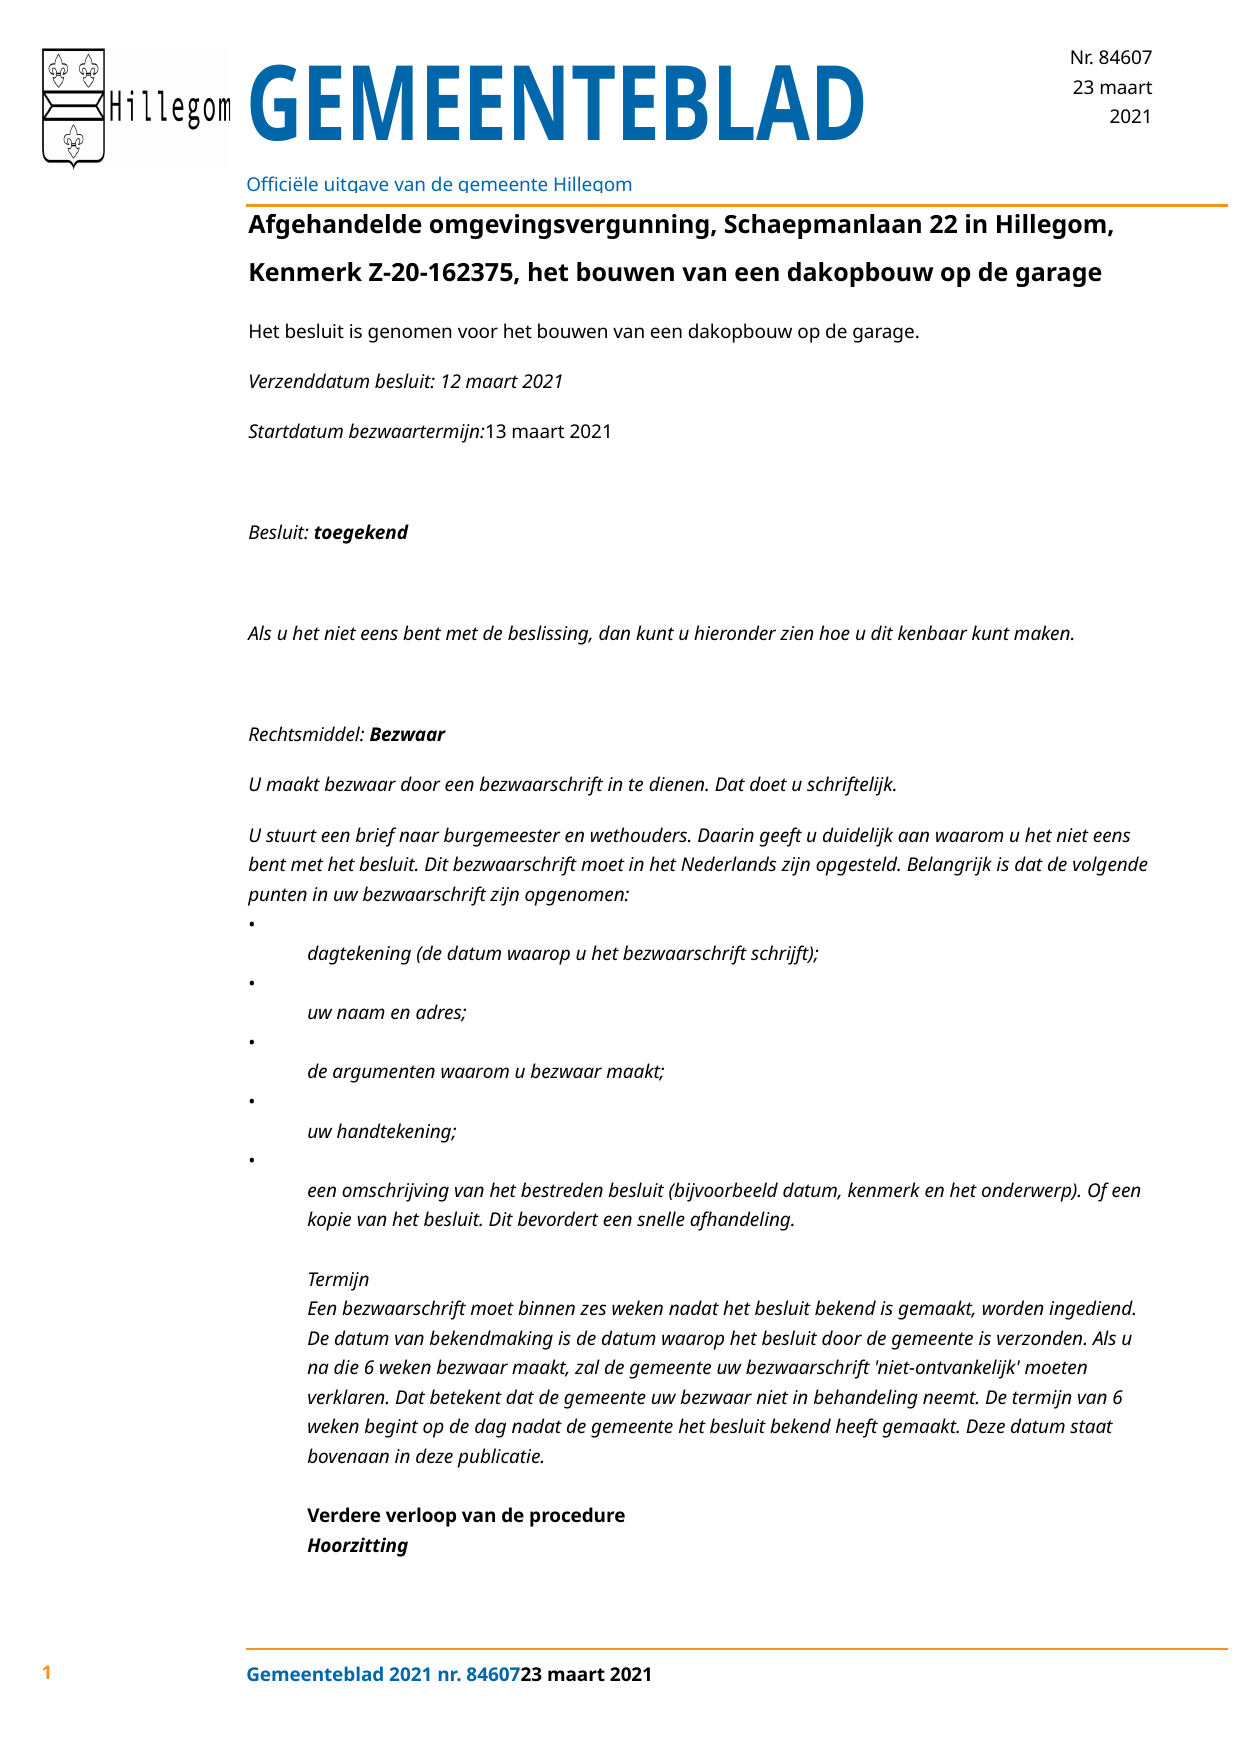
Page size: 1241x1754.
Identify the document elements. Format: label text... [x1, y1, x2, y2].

list dagtekening (de datum waarop u het bezwaarschrift schrijft); [248, 940, 1152, 966]
text Verzenddatum besluit: 12 maart 2021 [248, 368, 1152, 394]
text Als u het niet eens bent met de beslissing, dan kunt u hieronder zien hoe u dit kenbaar kunt maken. [248, 620, 1152, 646]
list een omschrijving van het bestreden besluit (bijvoorbeeld datum, kenmerk en het onderwerp). Of een kopie van het besluit. Dit bevordert een snelle afhandeling. [248, 1177, 1152, 1232]
text Het besluit is genomen voor het bouwen van een dakopbouw op de garage. [248, 318, 1152, 344]
text Besluit: toegekend [248, 519, 1152, 545]
list Termijn [248, 1266, 1152, 1292]
list Een bezwaarschrift moet binnen zes weken nadat het besluit bekend is gemaakt, worden ingediend. De datum van bekendmaking is de datum waarop het besluit door de gemeente is verzonden. Als u na die 6 weken bezwaar maakt, zal de gemeente uw bezwaarschrift 'niet-ontvankelijk' moeten verklaren. Dat betekent dat de gemeente uw bezwaar niet in behandeling neemt. De termijn van 6 weken begint op de dag nadat de gemeente het besluit bekend heeft gemaakt. Deze datum staat bovenaan in deze publicatie. [248, 1295, 1152, 1469]
list de argumenten waarom u bezwaar maakt; [248, 1059, 1152, 1084]
text Startdatum bezwaartermijn:13 maart 2021 [248, 419, 1152, 444]
list uw naam en adres; [248, 999, 1152, 1025]
list uw handtekening; [248, 1118, 1152, 1144]
picture [41, 47, 231, 172]
text U maakt bezwaar door een bezwaarschrift in te dienen. Dat doet u schriftelijk. [248, 772, 1152, 797]
text Rechtsmiddel: Bezwaar [248, 721, 1152, 747]
text U stuurt een brief naar burgemeester en wethouders. Daarin geeft u duidelijk aan waarom u het niet eens bent met het besluit. Dit bezwaarschrift moet in het Nederlands zijn opgesteld. Belangrijk is dat de volgende punten in uw bezwaarschrift zijn opgenomen: [248, 822, 1152, 907]
text Afgehandelde omgevingsvergunning, Schaepmanlaan 22 in Hillegom, Kenmerk Z-20-162375, het bouwen van een dakopbouw op de garage [248, 207, 1152, 288]
list Hoorzitting [248, 1532, 1152, 1558]
list Verdere verloop van de procedure [248, 1502, 1152, 1528]
